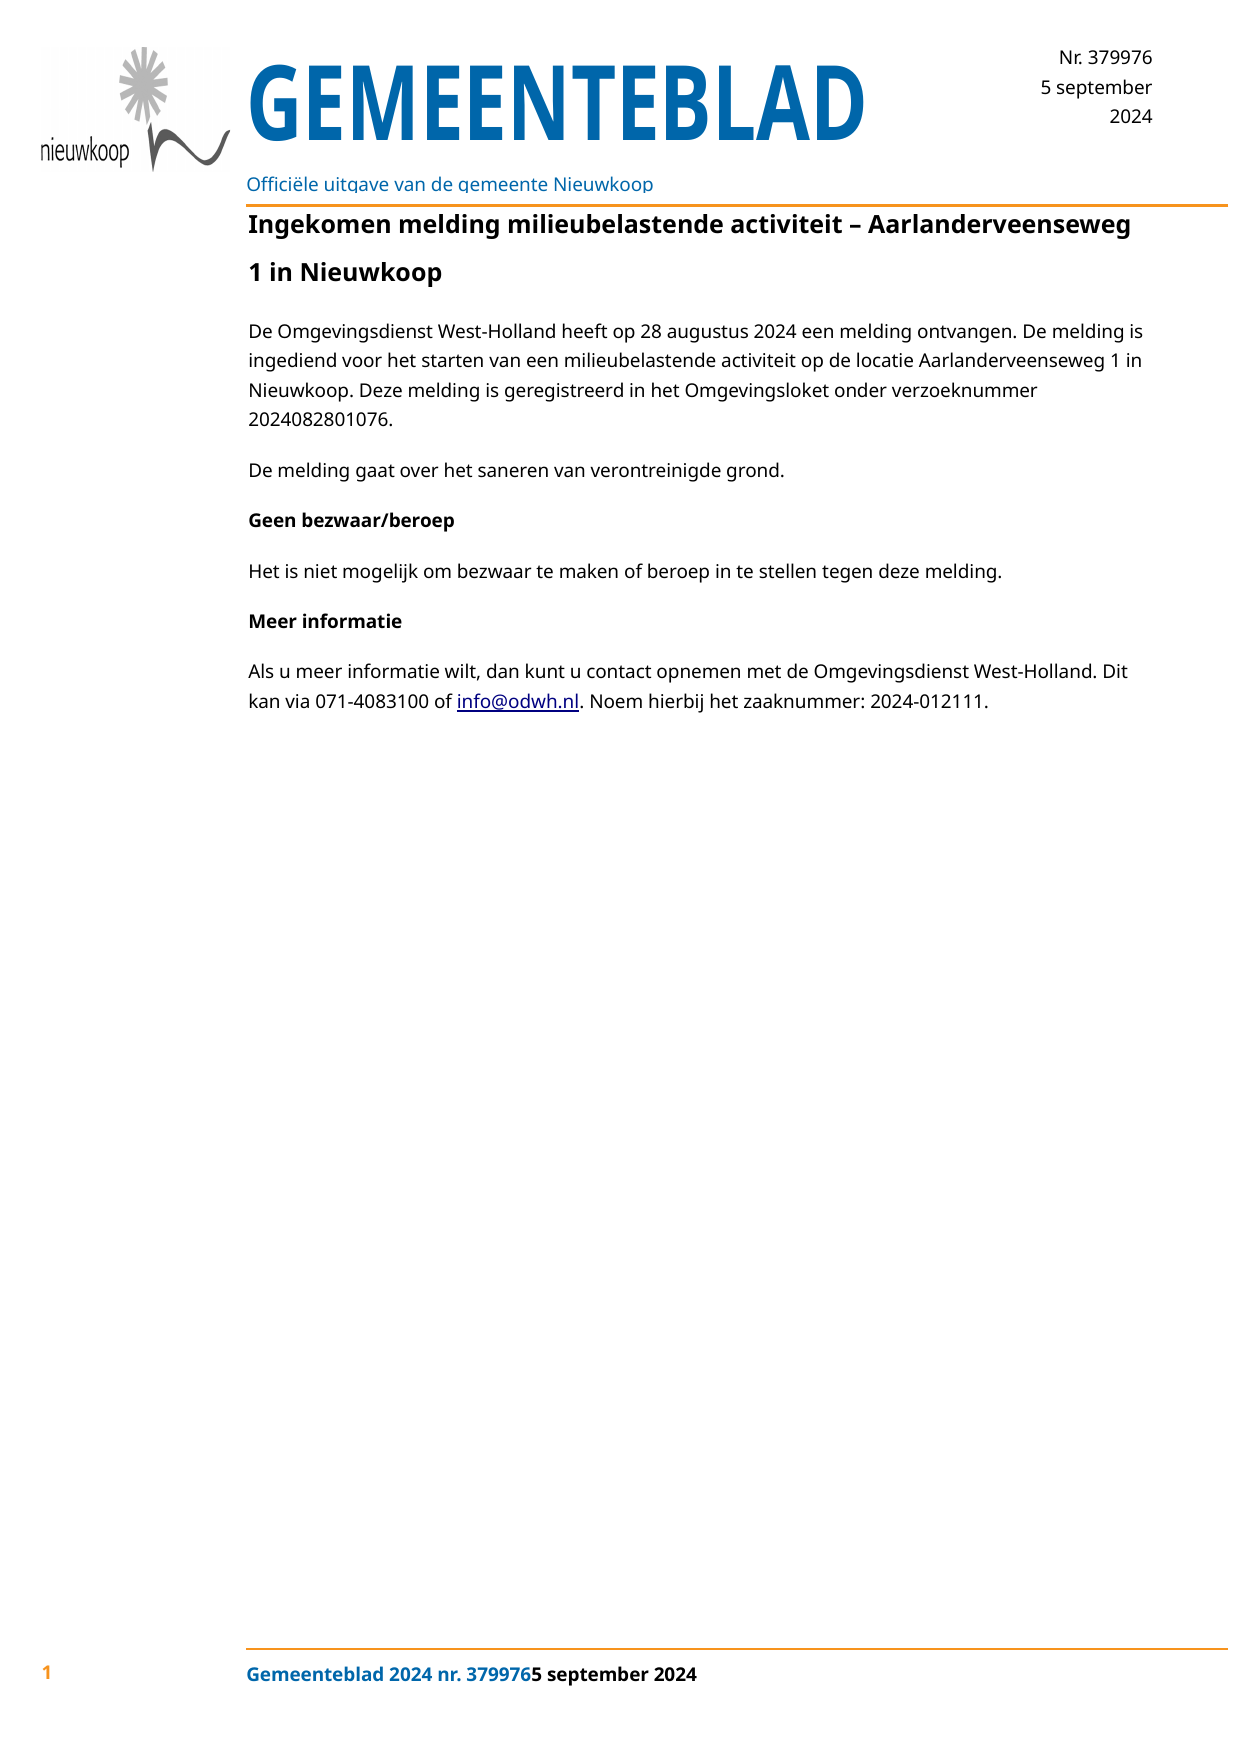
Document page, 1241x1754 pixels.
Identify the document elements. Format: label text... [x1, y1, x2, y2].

text De melding gaat over het saneren van verontreinigde grond. [248, 457, 1152, 483]
text Meer informatie [248, 608, 1152, 634]
text Het is niet mogelijk om bezwaar te maken of beroep in te stellen tegen deze melding. [248, 558, 1152, 584]
text Als u meer informatie wilt, dan kunt u contact opnemen met de Omgevingsdienst West-Holland. Dit kan via 071-4083100 of info@odwh.nl. Noem hierbij het zaaknummer: 2024-012111. [248, 659, 1152, 714]
text Geen bezwaar/beroep [248, 507, 1152, 533]
text De Omgevingsdienst West-Holland heeft op 28 augustus 2024 een melding ontvangen. De melding is ingediend voor het starten van een milieubelastende activiteit op de locatie Aarlanderveenseweg 1 in Nieuwkoop. Deze melding is geregistreerd in het Omgevingsloket onder verzoeknummer 2024082801076. [248, 318, 1152, 432]
picture [41, 47, 231, 172]
text Ingekomen melding milieubelastende activiteit – Aarlanderveenseweg 1 in Nieuwkoop [248, 207, 1152, 288]
